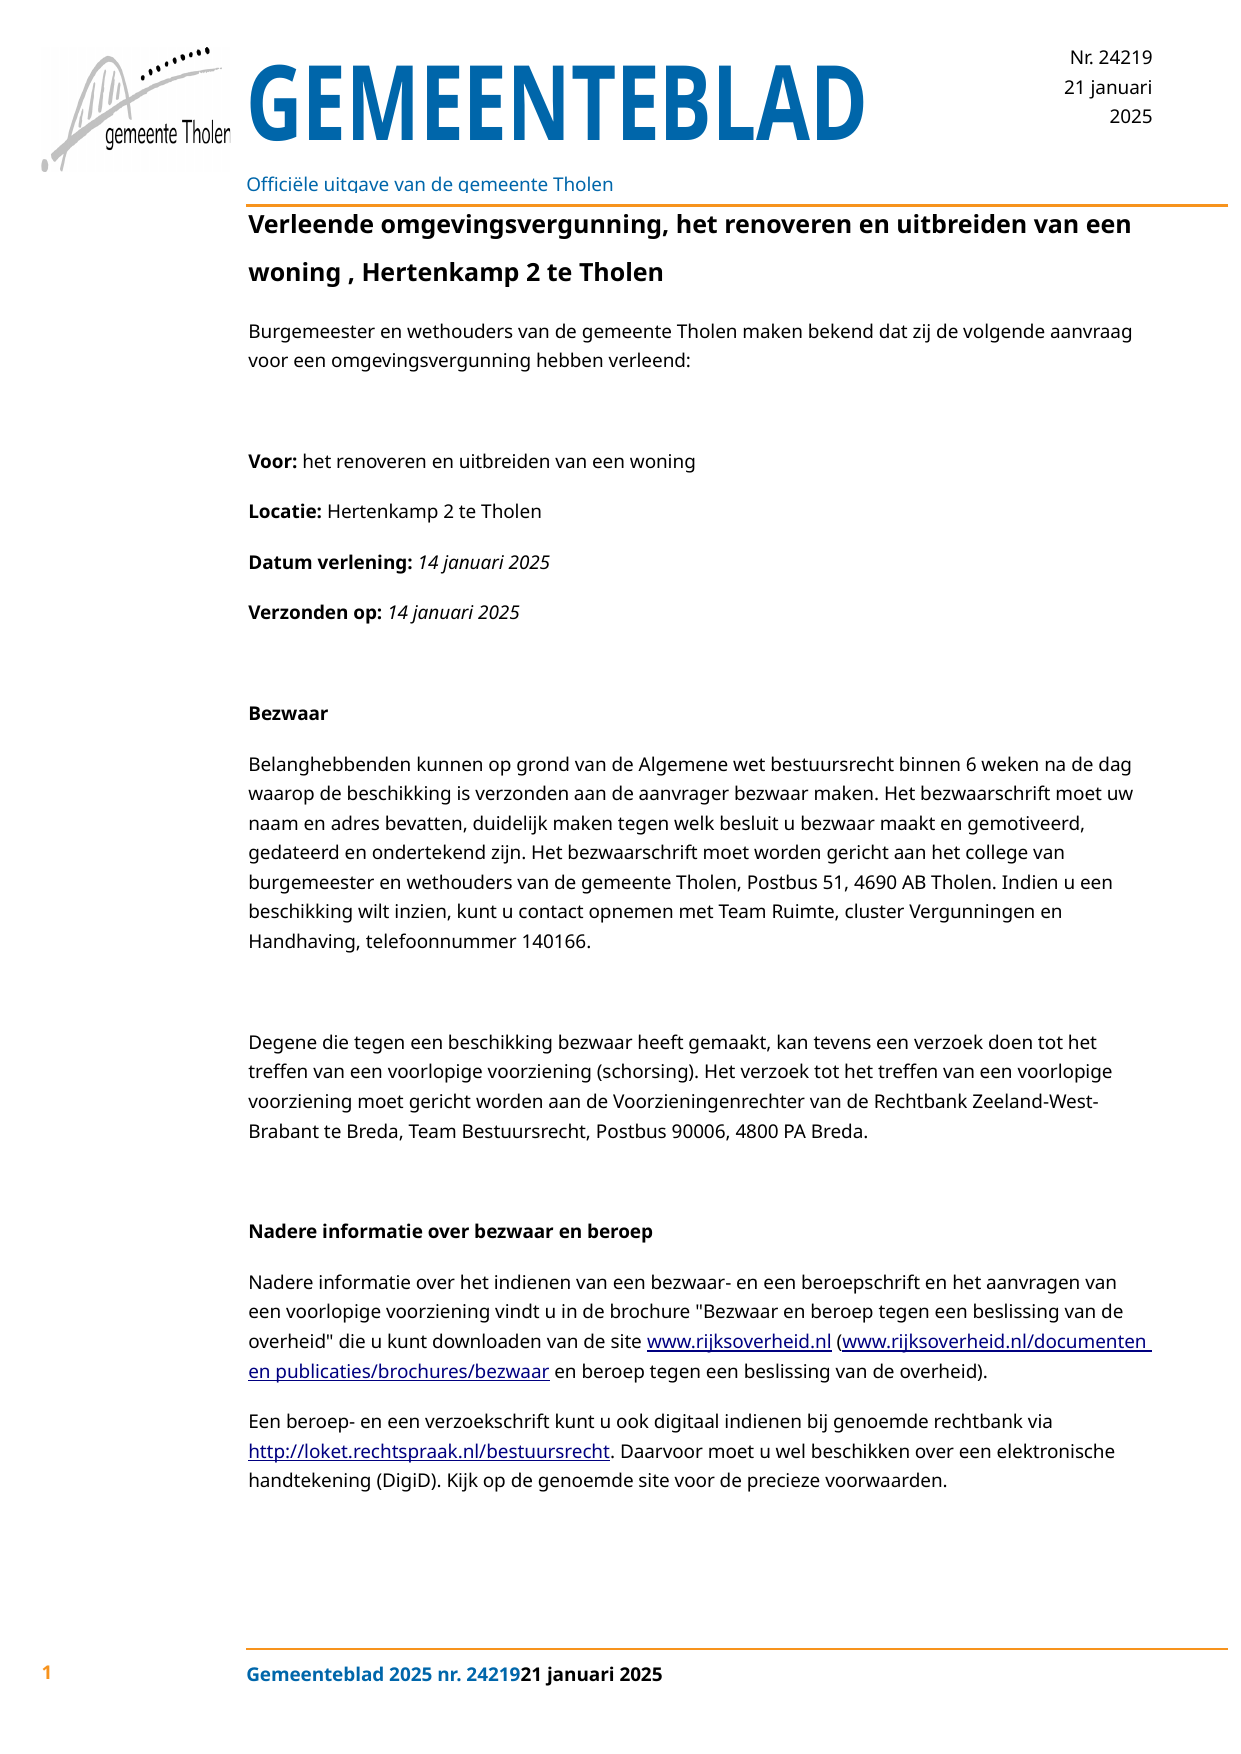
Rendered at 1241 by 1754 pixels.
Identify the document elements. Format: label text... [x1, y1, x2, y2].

text Belanghebbenden kunnen op grond van de Algemene wet bestuursrecht binnen 6 weken na de dag waarop de beschikking is verzonden aan de aanvrager bezwaar maken. Het bezwaarschrift moet uw naam en adres bevatten, duidelijk maken tegen welk besluit u bezwaar maakt en gemotiveerd, gedateerd en ondertekend zijn. Het bezwaarschrift moet worden gericht aan het college van burgemeester en wethouders van de gemeente Tholen, Postbus 51, 4690 AB Tholen. Indien u een beschikking wilt inzien, kunt u contact opnemen met Team Ruimte, cluster Vergunningen en Handhaving, telefoonnummer 140166. [248, 751, 1152, 954]
text Degene die tegen een beschikking bezwaar heeft gemaakt, kan tevens een verzoek doen tot het treffen van een voorlopige voorziening (schorsing). Het verzoek tot het treffen van een voorlopige voorziening moet gericht worden aan de Voorzieningenrechter van de Rechtbank Zeeland-West-Brabant te Breda, Team Bestuursrecht, Postbus 90006, 4800 PA Breda. [248, 1029, 1152, 1144]
text Nadere informatie over het indienen van een bezwaar- en een beroepschrift en het aanvragen van een voorlopige voorziening vindt u in de brochure "Bezwaar en beroep tegen een beslissing van de overheid" die u kunt downloaden van de site www.rijksoverheid.nl (www.rijksoverheid.nl/documenten en publicaties/brochures/bezwaar en beroep tegen een beslissing van de overheid). [248, 1269, 1152, 1384]
text Bezwaar [248, 700, 1152, 726]
text Verzonden op: 14 januari 2025 [248, 599, 1152, 625]
text Burgemeester en wethouders van de gemeente Tholen maken bekend dat zij de volgende aanvraag voor een omgevingsvergunning hebben verleend: [248, 318, 1152, 373]
text Nadere informatie over bezwaar en beroep [248, 1219, 1152, 1244]
text Datum verlening: 14 januari 2025 [248, 549, 1152, 575]
text Voor: het renoveren en uitbreiden van een woning [248, 448, 1152, 474]
text Locatie: Hertenkamp 2 te Tholen [248, 499, 1152, 524]
text Verleende omgevingsvergunning, het renoveren en uitbreiden van een woning , Hertenkamp 2 te Tholen [248, 207, 1152, 288]
text Een beroep- en een verzoekschrift kunt u ook digitaal indienen bij genoemde rechtbank via http://loket.rechtspraak.nl/bestuursrecht. Daarvoor moet u wel beschikken over een elektronische handtekening (DigiD). Kijk op de genoemde site voor de precieze voorwaarden. [248, 1408, 1152, 1493]
picture [41, 47, 231, 172]
